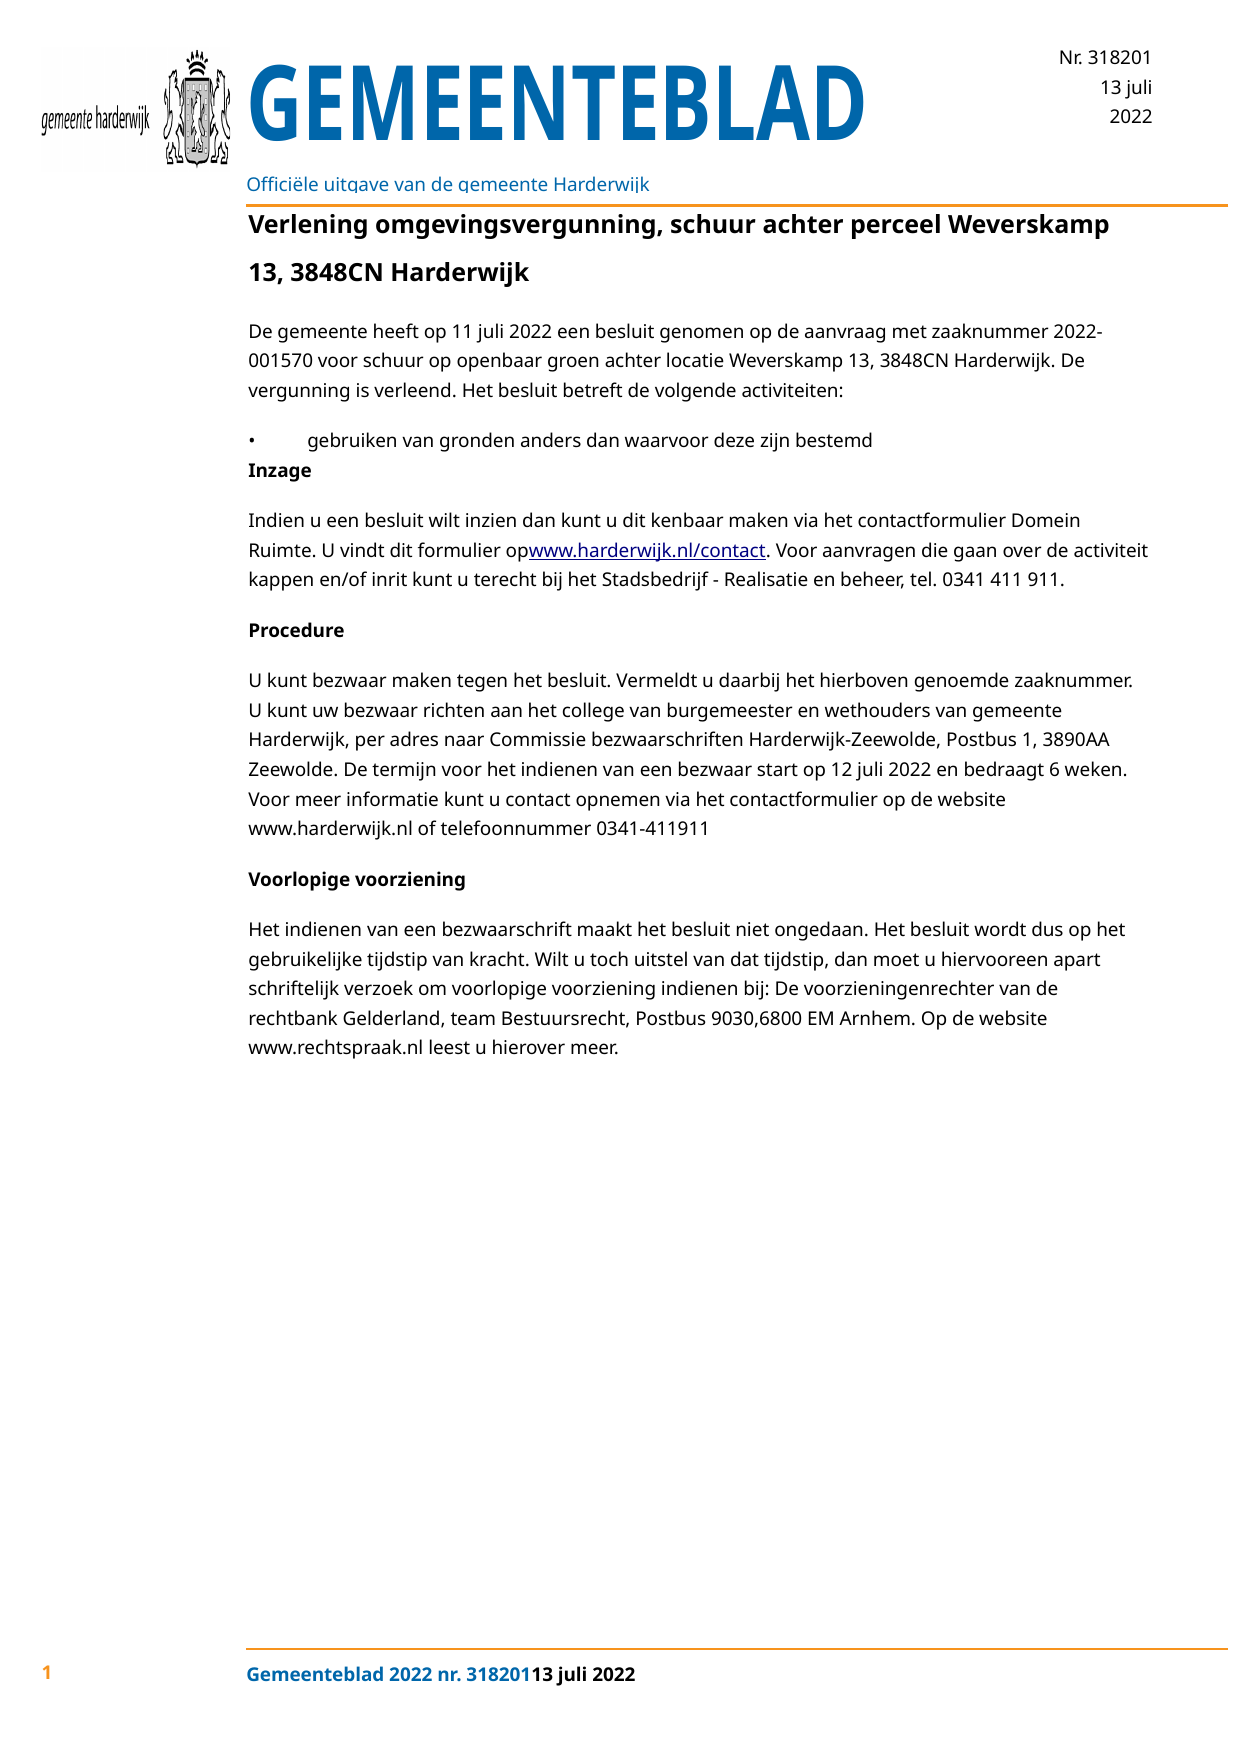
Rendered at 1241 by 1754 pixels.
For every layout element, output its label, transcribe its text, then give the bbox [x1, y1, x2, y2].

text Het indienen van een bezwaarschrift maakt het besluit niet ongedaan. Het besluit wordt dus op het gebruikelijke tijdstip van kracht. Wilt u toch uitstel van dat tijdstip, dan moet u hiervooreen apart schriftelijk verzoek om voorlopige voorziening indienen bij: De voorzieningenrechter van de rechtbank Gelderland, team Bestuursrecht, Postbus 9030,6800 EM Arnhem. Op de website www.rechtspraak.nl leest u hierover meer. [248, 916, 1152, 1060]
picture [41, 47, 231, 172]
text Inzage [248, 457, 1152, 483]
text De gemeente heeft op 11 juli 2022 een besluit genomen op de aanvraag met zaaknummer 2022-001570 voor schuur op openbaar groen achter locatie Weverskamp 13, 3848CN Harderwijk. De vergunning is verleend. Het besluit betreft de volgende activiteiten: [248, 318, 1152, 403]
list gebruiken van gronden anders dan waarvoor deze zijn bestemd [248, 427, 1152, 453]
text Procedure [248, 617, 1152, 643]
text Verlening omgevingsvergunning, schuur achter perceel Weverskamp 13, 3848CN Harderwijk [248, 207, 1152, 288]
text U kunt bezwaar maken tegen het besluit. Vermeldt u daarbij het hierboven genoemde zaaknummer. U kunt uw bezwaar richten aan het college van burgemeester en wethouders van gemeente Harderwijk, per adres naar Commissie bezwaarschriften Harderwijk-Zeewolde, Postbus 1, 3890AA Zeewolde. De termijn voor het indienen van een bezwaar start op 12 juli 2022 en bedraagt 6 weken. Voor meer informatie kunt u contact opnemen via het contactformulier op de website www.harderwijk.nl of telefoonnummer 0341-411911 [248, 667, 1152, 841]
text Indien u een besluit wilt inzien dan kunt u dit kenbaar maken via het contactformulier Domein Ruimte. U vindt dit formulier opwww.harderwijk.nl/contact. Voor aanvragen die gaan over de activiteit kappen en/of inrit kunt u terecht bij het Stadsbedrijf - Realisatie en beheer, tel. 0341 411 911. [248, 507, 1152, 592]
text Voorlopige voorziening [248, 866, 1152, 892]
